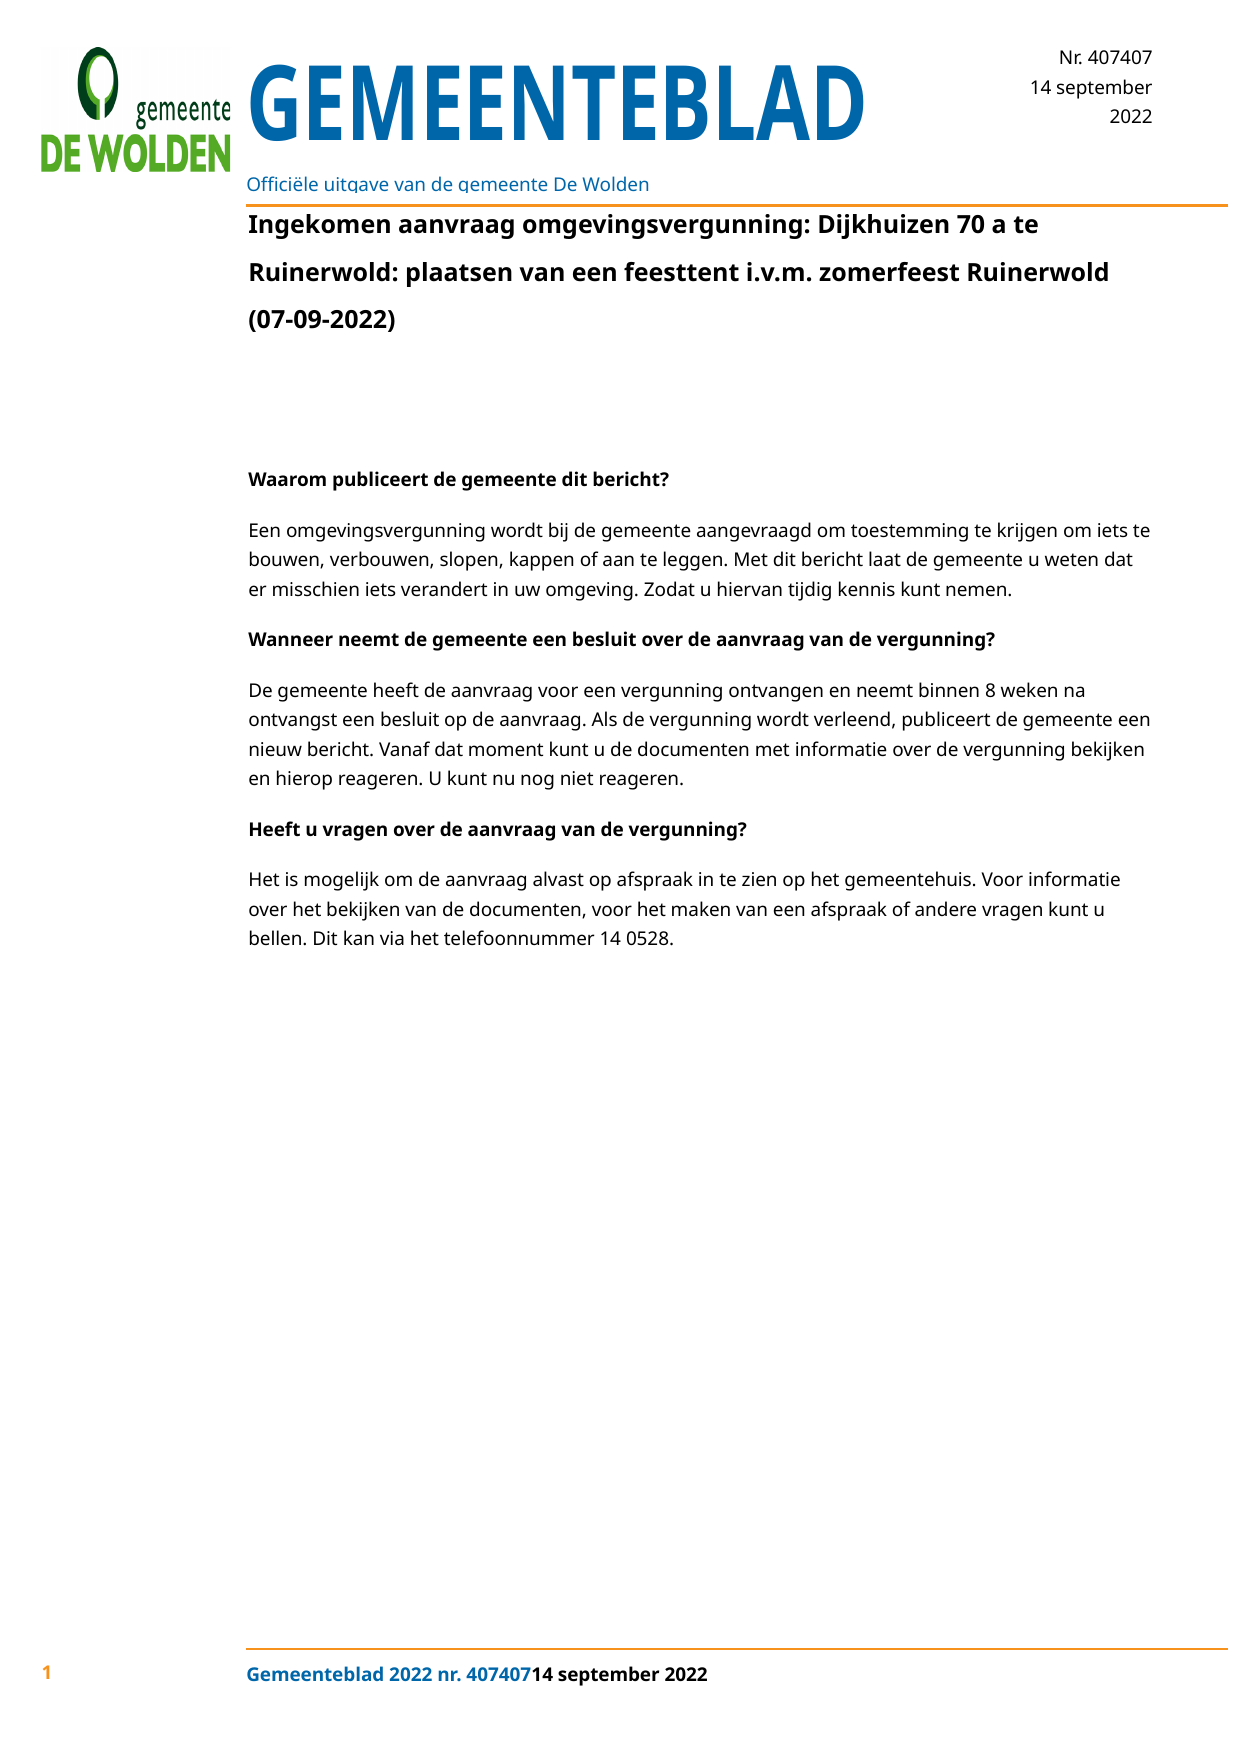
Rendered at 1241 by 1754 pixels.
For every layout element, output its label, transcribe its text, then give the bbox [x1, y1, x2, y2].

text Het is mogelijk om de aanvraag alvast op afspraak in te zien op het gemeentehuis. Voor informatie over het bekijken van de documenten, voor het maken van een afspraak of andere vragen kunt u bellen. Dit kan via het telefoonnummer 14 0528. [248, 866, 1152, 951]
picture [41, 47, 231, 172]
text Waarom publiceert de gemeente dit bericht? [248, 466, 1152, 492]
text Heeft u vragen over de aanvraag van de vergunning? [248, 816, 1152, 842]
text De gemeente heeft de aanvraag voor een vergunning ontvangen en neemt binnen 8 weken na ontvangst een besluit op de aanvraag. Als de vergunning wordt verleend, publiceert de gemeente een nieuw bericht. Vanaf dat moment kunt u de documenten met informatie over de vergunning bekijken en hierop reageren. U kunt nu nog niet reageren. [248, 677, 1152, 791]
text Een omgevingsvergunning wordt bij de gemeente aangevraagd om toestemming te krijgen om iets te bouwen, verbouwen, slopen, kappen of aan te leggen. Met dit bericht laat de gemeente u weten dat er misschien iets verandert in uw omgeving. Zodat u hiervan tijdig kennis kunt nemen. [248, 517, 1152, 602]
text Wanneer neemt de gemeente een besluit over de aanvraag van de vergunning? [248, 626, 1152, 652]
text Ingekomen aanvraag omgevingsvergunning: Dijkhuizen 70 a te Ruinerwold: plaatsen van een feesttent i.v.m. zomerfeest Ruinerwold (07-09-2022) [248, 207, 1152, 336]
